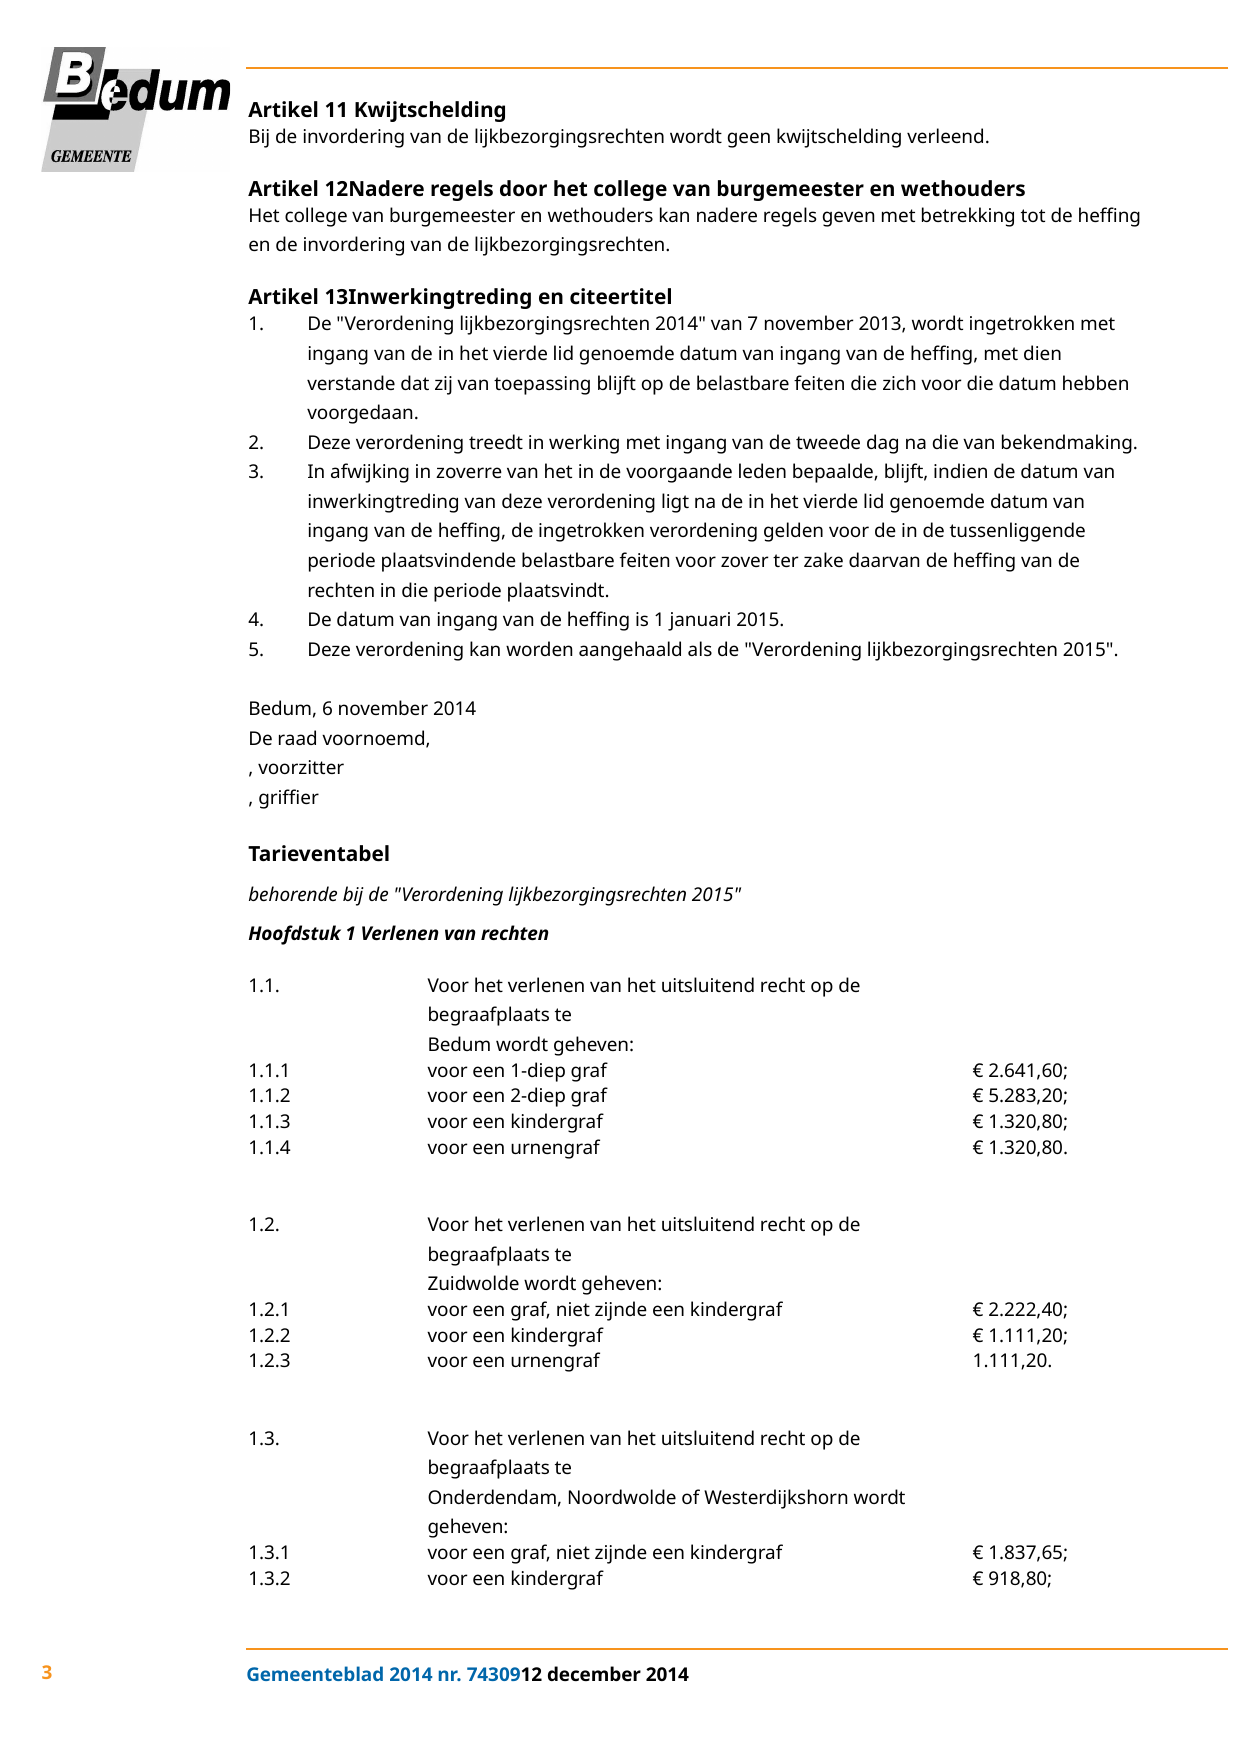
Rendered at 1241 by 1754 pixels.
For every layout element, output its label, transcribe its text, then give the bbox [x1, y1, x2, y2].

text Artikel 13Inwerkingtreding en citeertitel [248, 282, 1152, 311]
table_cell voor een urnengraf [427, 1348, 972, 1373]
table_cell € 1.320,80. [973, 1134, 1152, 1160]
table_cell 1.1.2 [248, 1083, 427, 1108]
table_cell voor een 2-diep graf [427, 1083, 972, 1108]
table_cell € 1.837,65; [973, 1539, 1152, 1565]
table_header Voor het verlenen van het uitsluitend recht op de begraafplaats te Zuidwolde wordt geheven: [427, 1211, 972, 1296]
table_cell 1.1.4 [248, 1134, 427, 1160]
table_cell € 5.283,20; [973, 1083, 1152, 1108]
table_header 1.1. [248, 972, 427, 1057]
text De raad voornoemd, [248, 725, 1152, 750]
text , voorzitter [248, 754, 1152, 780]
table_cell 1.2.3 [248, 1348, 427, 1373]
table_header [973, 972, 1152, 1057]
table_cell € 2.222,40; [973, 1296, 1152, 1322]
table_cell € 1.320,80; [973, 1108, 1152, 1134]
text Bij de invordering van de lijkbezorgingsrechten wordt geen kwijtschelding verleend. [248, 123, 1152, 149]
text behorende bij de "Verordening lijkbezorgingsrechten 2015" [248, 881, 1152, 907]
table_cell voor een kindergraf [427, 1565, 972, 1591]
text Bedum, 6 november 2014 [248, 695, 1152, 721]
picture [41, 47, 231, 172]
table_cell 1.3.1 [248, 1539, 427, 1565]
list Deze verordening kan worden aangehaald als de "Verordening lijkbezorgingsrechten 2015". [248, 636, 1152, 662]
text Artikel 11 Kwijtschelding [248, 95, 1152, 123]
table_cell voor een kindergraf [427, 1108, 972, 1134]
text , griffier [248, 784, 1152, 809]
table_cell voor een graf, niet zijnde een kindergraf [427, 1296, 972, 1322]
table_header 1.3. [248, 1425, 427, 1539]
table_header [973, 1211, 1152, 1296]
table_cell 1.3.2 [248, 1565, 427, 1591]
table_cell 1.2.1 [248, 1296, 427, 1322]
table_cell € 918,80; [973, 1565, 1152, 1591]
table_cell 1.111,20. [973, 1348, 1152, 1373]
table_cell voor een 1-diep graf [427, 1057, 972, 1082]
table_cell € 1.111,20; [973, 1322, 1152, 1347]
text Het college van burgemeester en wethouders kan nadere regels geven met betrekking tot de heffing en de invordering van de lijkbezorgingsrechten. [248, 202, 1152, 257]
table_header 1.2. [248, 1211, 427, 1296]
table_cell 1.1.3 [248, 1108, 427, 1134]
text Hoofdstuk 1 Verlenen van rechten [248, 920, 1152, 946]
table_cell voor een graf, niet zijnde een kindergraf [427, 1539, 972, 1565]
text Tarieventabel [248, 839, 1152, 868]
list De "Verordening lijkbezorgingsrechten 2014" van 7 november 2013, wordt ingetrokken met ingang van de in het vierde lid genoemde datum van ingang van de heffing, met dien verstande dat zij van toepassing blijft op de belastbare feiten die zich voor die datum hebben voorgedaan. [248, 311, 1152, 425]
table_cell 1.2.2 [248, 1322, 427, 1347]
table_cell € 2.641,60; [973, 1057, 1152, 1082]
list In afwijking in zoverre van het in de voorgaande leden bepaalde, blijft, indien de datum van inwerkingtreding van deze verordening ligt na de in het vierde lid genoemde datum van ingang van de heffing, de ingetrokken verordening gelden voor de in de tussenliggende periode plaatsvindende belastbare feiten voor zover ter zake daarvan de heffing van de rechten in die periode plaatsvindt. [248, 458, 1152, 602]
table_cell voor een urnengraf [427, 1134, 972, 1160]
list De datum van ingang van de heffing is 1 januari 2015. [248, 606, 1152, 632]
table_header Voor het verlenen van het uitsluitend recht op de begraafplaats te Onderdendam, Noordwolde of Westerdijkshorn wordt geheven: [427, 1425, 972, 1539]
list Deze verordening treedt in werking met ingang van de tweede dag na die van bekendmaking. [248, 429, 1152, 454]
table_cell 1.1.1 [248, 1057, 427, 1082]
table_header [973, 1425, 1152, 1539]
text Artikel 12Nadere regels door het college van burgemeester en wethouders [248, 174, 1152, 202]
table_header Voor het verlenen van het uitsluitend recht op de begraafplaats te Bedum wordt geheven: [427, 972, 972, 1057]
table_cell voor een kindergraf [427, 1322, 972, 1347]
